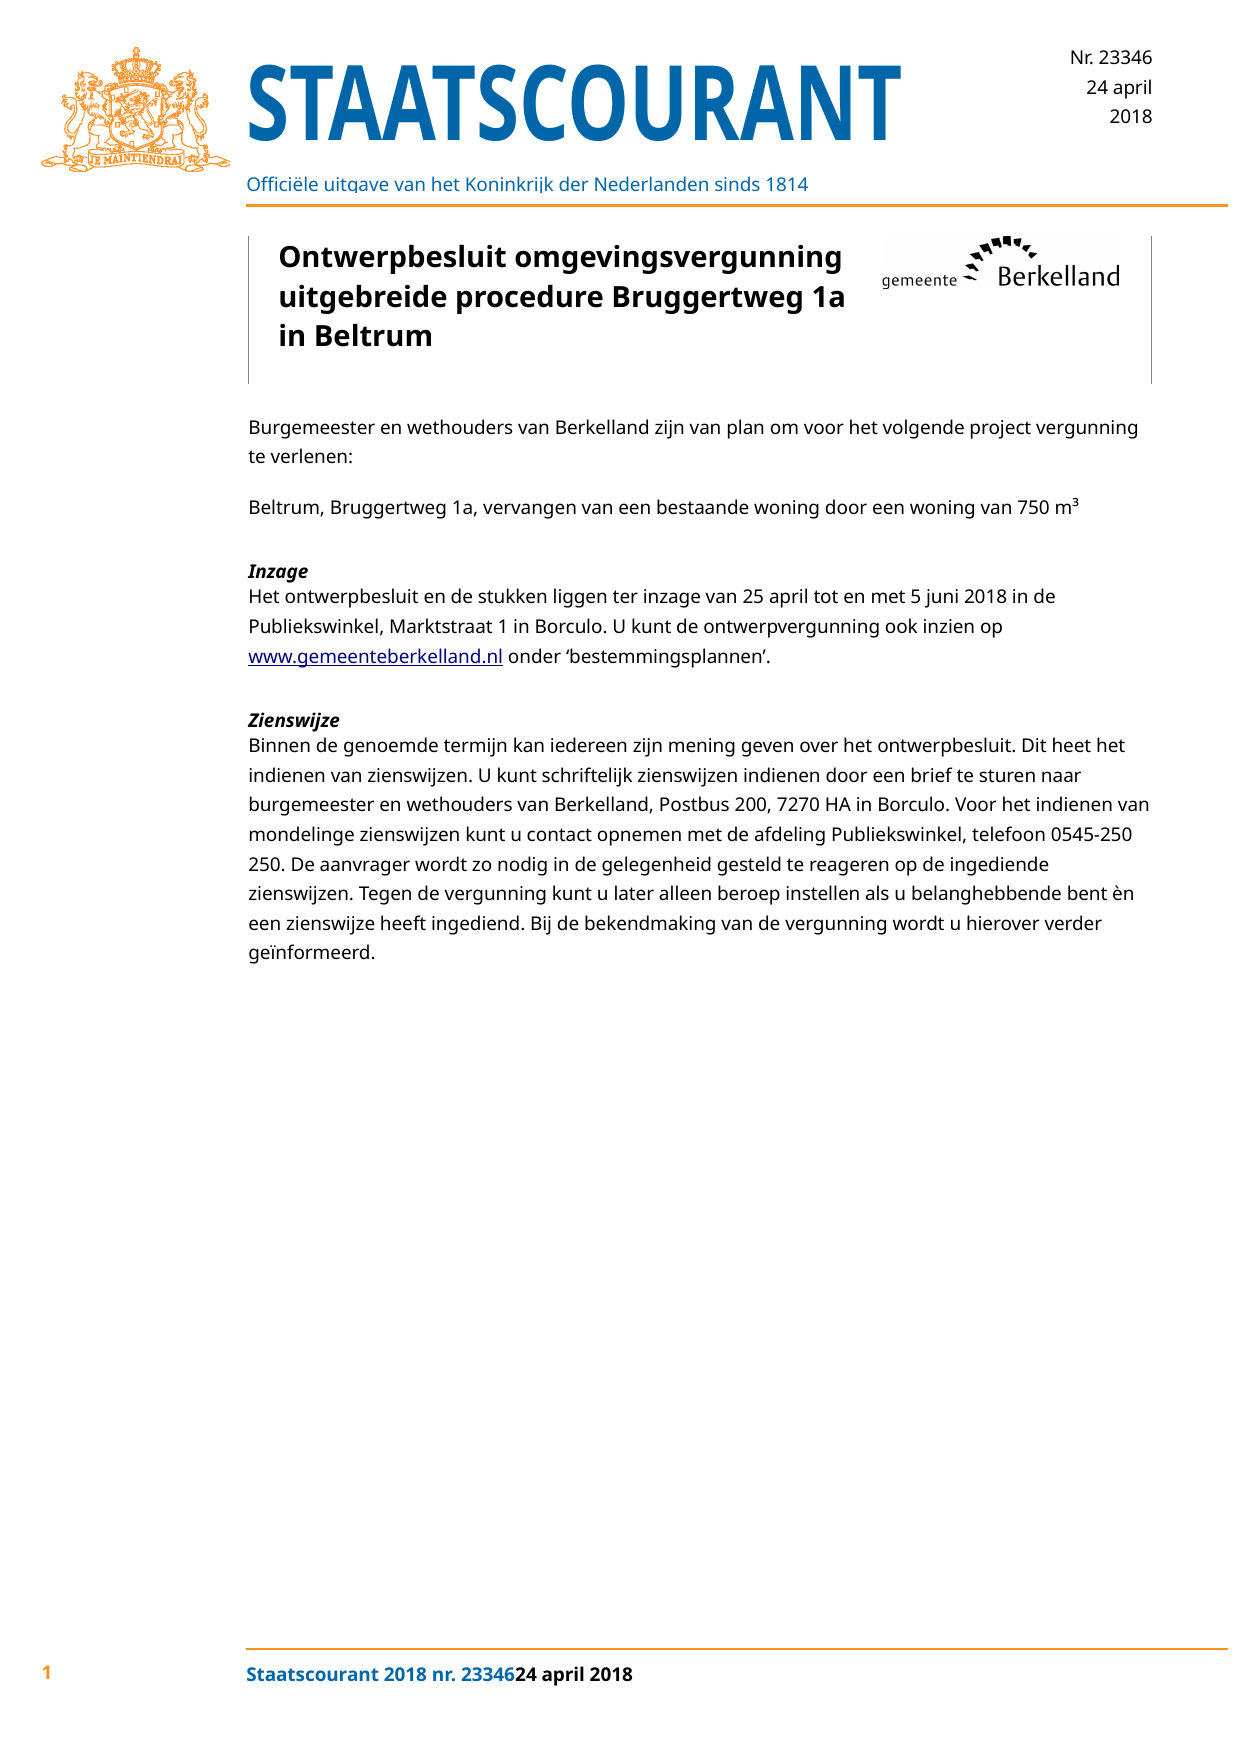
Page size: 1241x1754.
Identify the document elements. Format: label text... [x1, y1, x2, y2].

text Binnen de genoemde termijn kan iedereen zijn mening geven over het ontwerpbesluit. Dit heet het indienen van zienswijzen. U kunt schriftelijk zienswijzen indienen door een brief te sturen naar burgemeester en wethouders van Berkelland, Postbus 200, 7270 HA in Borculo. Voor het indienen van mondelinge zienswijzen kunt u contact opnemen met de afdeling Publiekswinkel, telefoon 0545-250 250. De aanvrager wordt zo nodig in de gelegenheid gesteld te reageren op de ingediende zienswijzen. Tegen de vergunning kunt u later alleen beroep instellen als u belanghebbende bent èn een zienswijze heeft ingediend. Bij de bekendmaking van de vergunning wordt u hierover verder geïnformeerd. [248, 732, 1152, 965]
table_header Ontwerpbesluit omgevingsvergunning uitgebreide procedure Bruggertweg 1a in Beltrum [249, 236, 850, 384]
picture [41, 47, 231, 172]
text Het ontwerpbesluit en de stukken liggen ter inzage van 25 april tot en met 5 juni 2018 in de Publiekswinkel, Marktstraat 1 in Borculo. U kunt de ontwerpvergunning ook inzien op www.gemeenteberkelland.nl onder ‘bestemmingsplannen’. [248, 584, 1152, 668]
picture [882, 236, 1119, 289]
text Zienswijze [248, 707, 1152, 732]
text Inzage [248, 558, 1152, 584]
table_header [850, 236, 1151, 384]
text Burgemeester en wethouders van Berkelland zijn van plan om voor het volgende project vergunning te verlenen: [248, 414, 1152, 469]
text Beltrum, Bruggertweg 1a, vervangen van een bestaande woning door een woning van 750 m³ [248, 494, 1152, 520]
